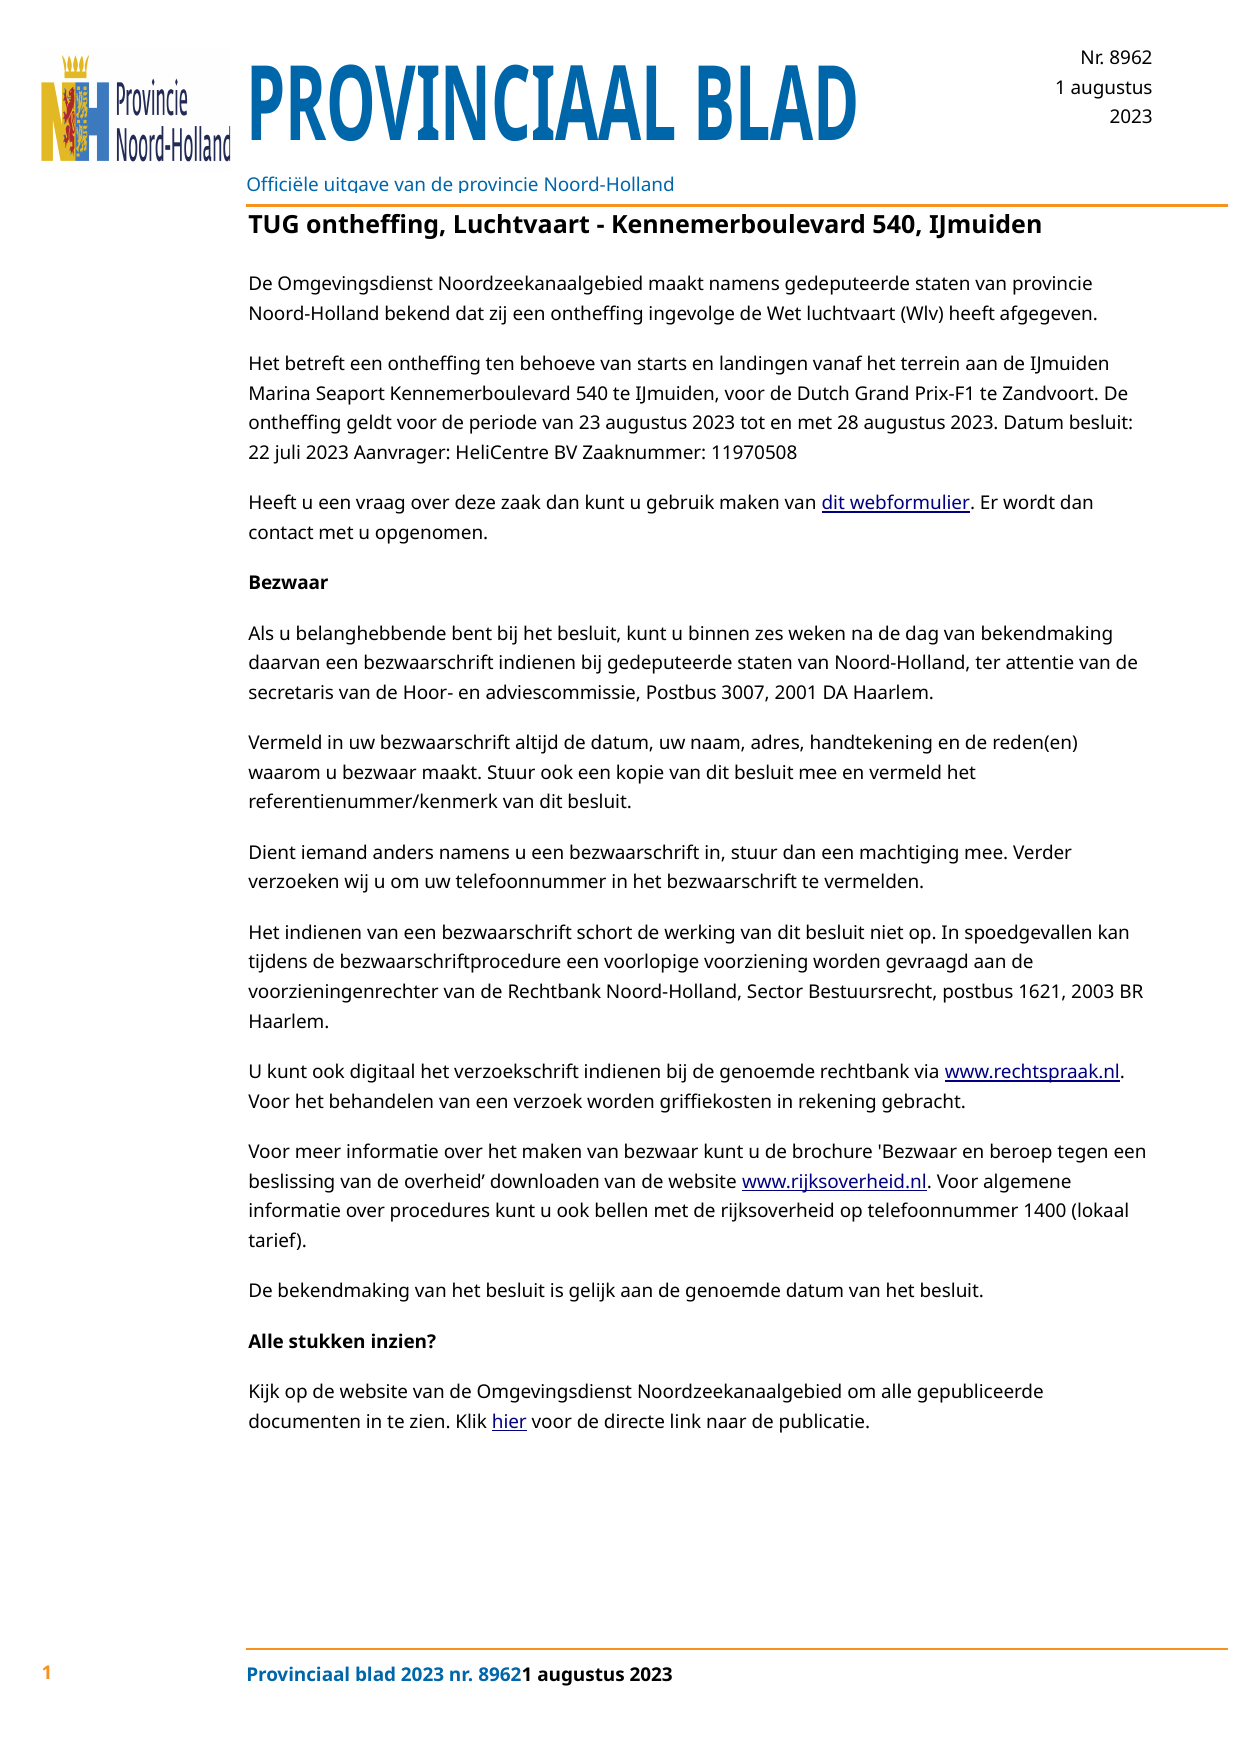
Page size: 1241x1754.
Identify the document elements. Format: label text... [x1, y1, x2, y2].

text Heeft u een vraag over deze zaak dan kunt u gebruik maken van dit webformulier. Er wordt dan contact met u opgenomen. [248, 489, 1152, 545]
text U kunt ook digitaal het verzoekschrift indienen bij de genoemde rechtbank via www.rechtspraak.nl. Voor het behandelen van een verzoek worden griffiekosten in rekening gebracht. [248, 1058, 1152, 1113]
text Het indienen van een bezwaarschrift schort de werking van dit besluit niet op. In spoedgevallen kan tijdens de bezwaarschriftprocedure een voorlopige voorziening worden gevraagd aan de voorzieningenrechter van de Rechtbank Noord-Holland, Sector Bestuursrecht, postbus 1621, 2003 BR Haarlem. [248, 919, 1152, 1033]
picture [41, 47, 231, 172]
text Voor meer informatie over het maken van bezwaar kunt u de brochure 'Bezwaar en beroep tegen een beslissing van de overheid’ downloaden van de website www.rijksoverheid.nl. Voor algemene informatie over procedures kunt u ook bellen met de rijksoverheid op telefoonnummer 1400 (lokaal tarief). [248, 1138, 1152, 1253]
text De bekendmaking van het besluit is gelijk aan de genoemde datum van het besluit. [248, 1277, 1152, 1303]
text Bezwaar [248, 569, 1152, 595]
text De Omgevingsdienst Noordzeekanaalgebied maakt namens gedeputeerde staten van provincie Noord-Holland bekend dat zij een ontheffing ingevolge de Wet luchtvaart (Wlv) heeft afgegeven. [248, 270, 1152, 326]
text TUG ontheffing, Luchtvaart - Kennemerboulevard 540, IJmuiden [248, 207, 1152, 241]
text Alle stukken inzien? [248, 1328, 1152, 1353]
text Dient iemand anders namens u een bezwaarschrift in, stuur dan een machtiging mee. Verder verzoeken wij u om uw telefoonnummer in het bezwaarschrift te vermelden. [248, 839, 1152, 894]
text Kijk op de website van de Omgevingsdienst Noordzeekanaalgebied om alle gepubliceerde documenten in te zien. Klik hier voor de directe link naar de publicatie. [248, 1378, 1152, 1433]
text Het betreft een ontheffing ten behoeve van starts en landingen vanaf het terrein aan de IJmuiden Marina Seaport Kennemerboulevard 540 te IJmuiden, voor de Dutch Grand Prix-F1 te Zandvoort. De ontheffing geldt voor de periode van 23 augustus 2023 tot en met 28 augustus 2023. Datum besluit: 22 juli 2023 Aanvrager: HeliCentre BV Zaaknummer: 11970508 [248, 350, 1152, 465]
text Vermeld in uw bezwaarschrift altijd de datum, uw naam, adres, handtekening en de reden(en) waarom u bezwaar maakt. Stuur ook een kopie van dit besluit mee en vermeld het referentienummer/kenmerk van dit besluit. [248, 729, 1152, 814]
text Als u belanghebbende bent bij het besluit, kunt u binnen zes weken na de dag van bekendmaking daarvan een bezwaarschrift indienen bij gedeputeerde staten van Noord-Holland, ter attentie van de secretaris van de Hoor- en adviescommissie, Postbus 3007, 2001 DA Haarlem. [248, 620, 1152, 705]
